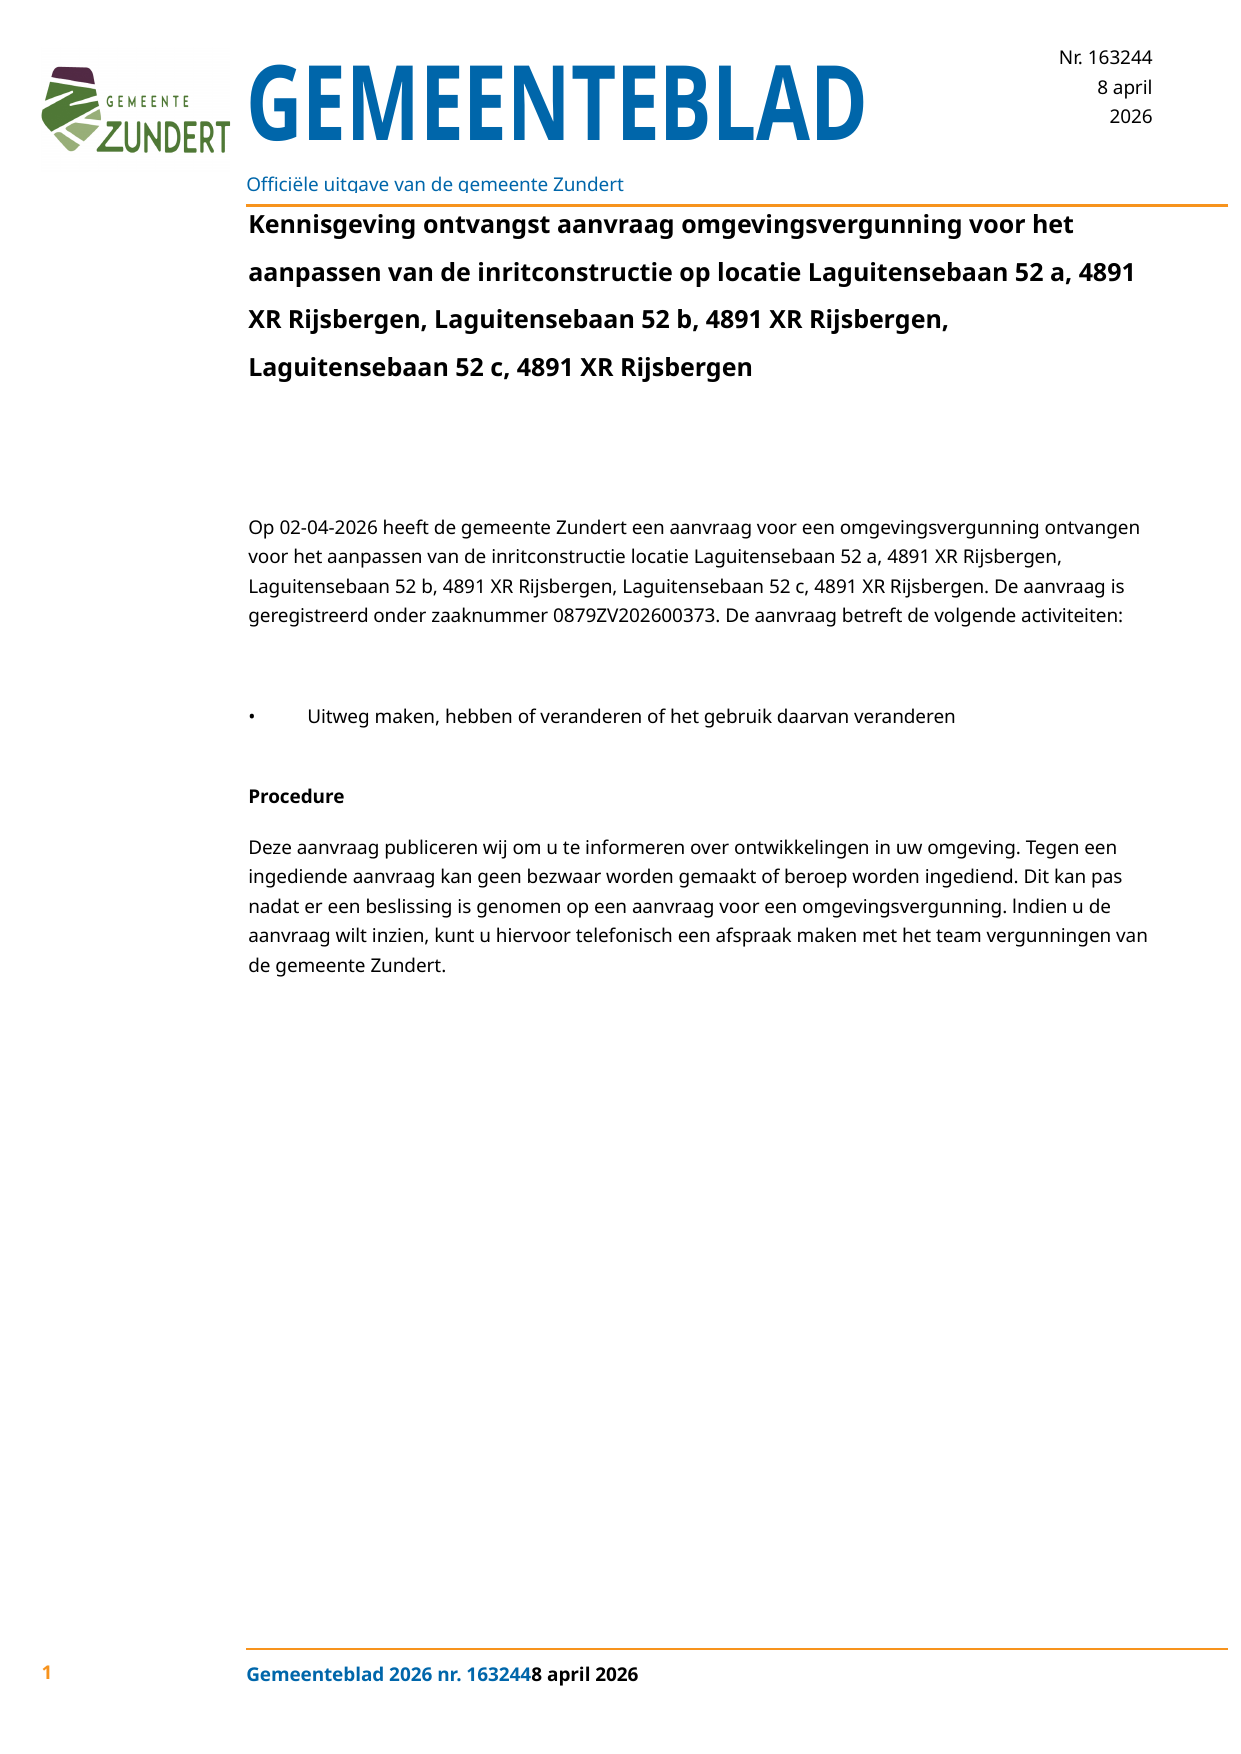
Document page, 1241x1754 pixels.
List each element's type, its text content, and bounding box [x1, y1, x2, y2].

text Deze aanvraag publiceren wij om u te informeren over ontwikkelingen in uw omgeving. Tegen een ingediende aanvraag kan geen bezwaar worden gemaakt of beroep worden ingediend. Dit kan pas nadat er een beslissing is genomen op een aanvraag voor een omgevingsvergunning. lndien u de aanvraag wilt inzien, kunt u hiervoor telefonisch een afspraak maken met het team vergunningen van de gemeente Zundert. [248, 834, 1152, 978]
text Kennisgeving ontvangst aanvraag omgevingsvergunning voor het aanpassen van de inritconstructie op locatie Laguitensebaan 52 a, 4891 XR Rijsbergen, Laguitensebaan 52 b, 4891 XR Rijsbergen, Laguitensebaan 52 c, 4891 XR Rijsbergen [248, 207, 1152, 384]
list Uitweg maken, hebben of veranderen of het gebruik daarvan veranderen [248, 703, 1152, 729]
picture [41, 47, 231, 172]
text Op 02-04-2026 heeft de gemeente Zundert een aanvraag voor een omgevingsvergunning ontvangen voor het aanpassen van de inritconstructie locatie Laguitensebaan 52 a, 4891 XR Rijsbergen, Laguitensebaan 52 b, 4891 XR Rijsbergen, Laguitensebaan 52 c, 4891 XR Rijsbergen. De aanvraag is geregistreerd onder zaaknummer 0879ZV202600373. De aanvraag betreft de volgende activiteiten: [248, 514, 1152, 628]
text Procedure [248, 783, 1152, 809]
